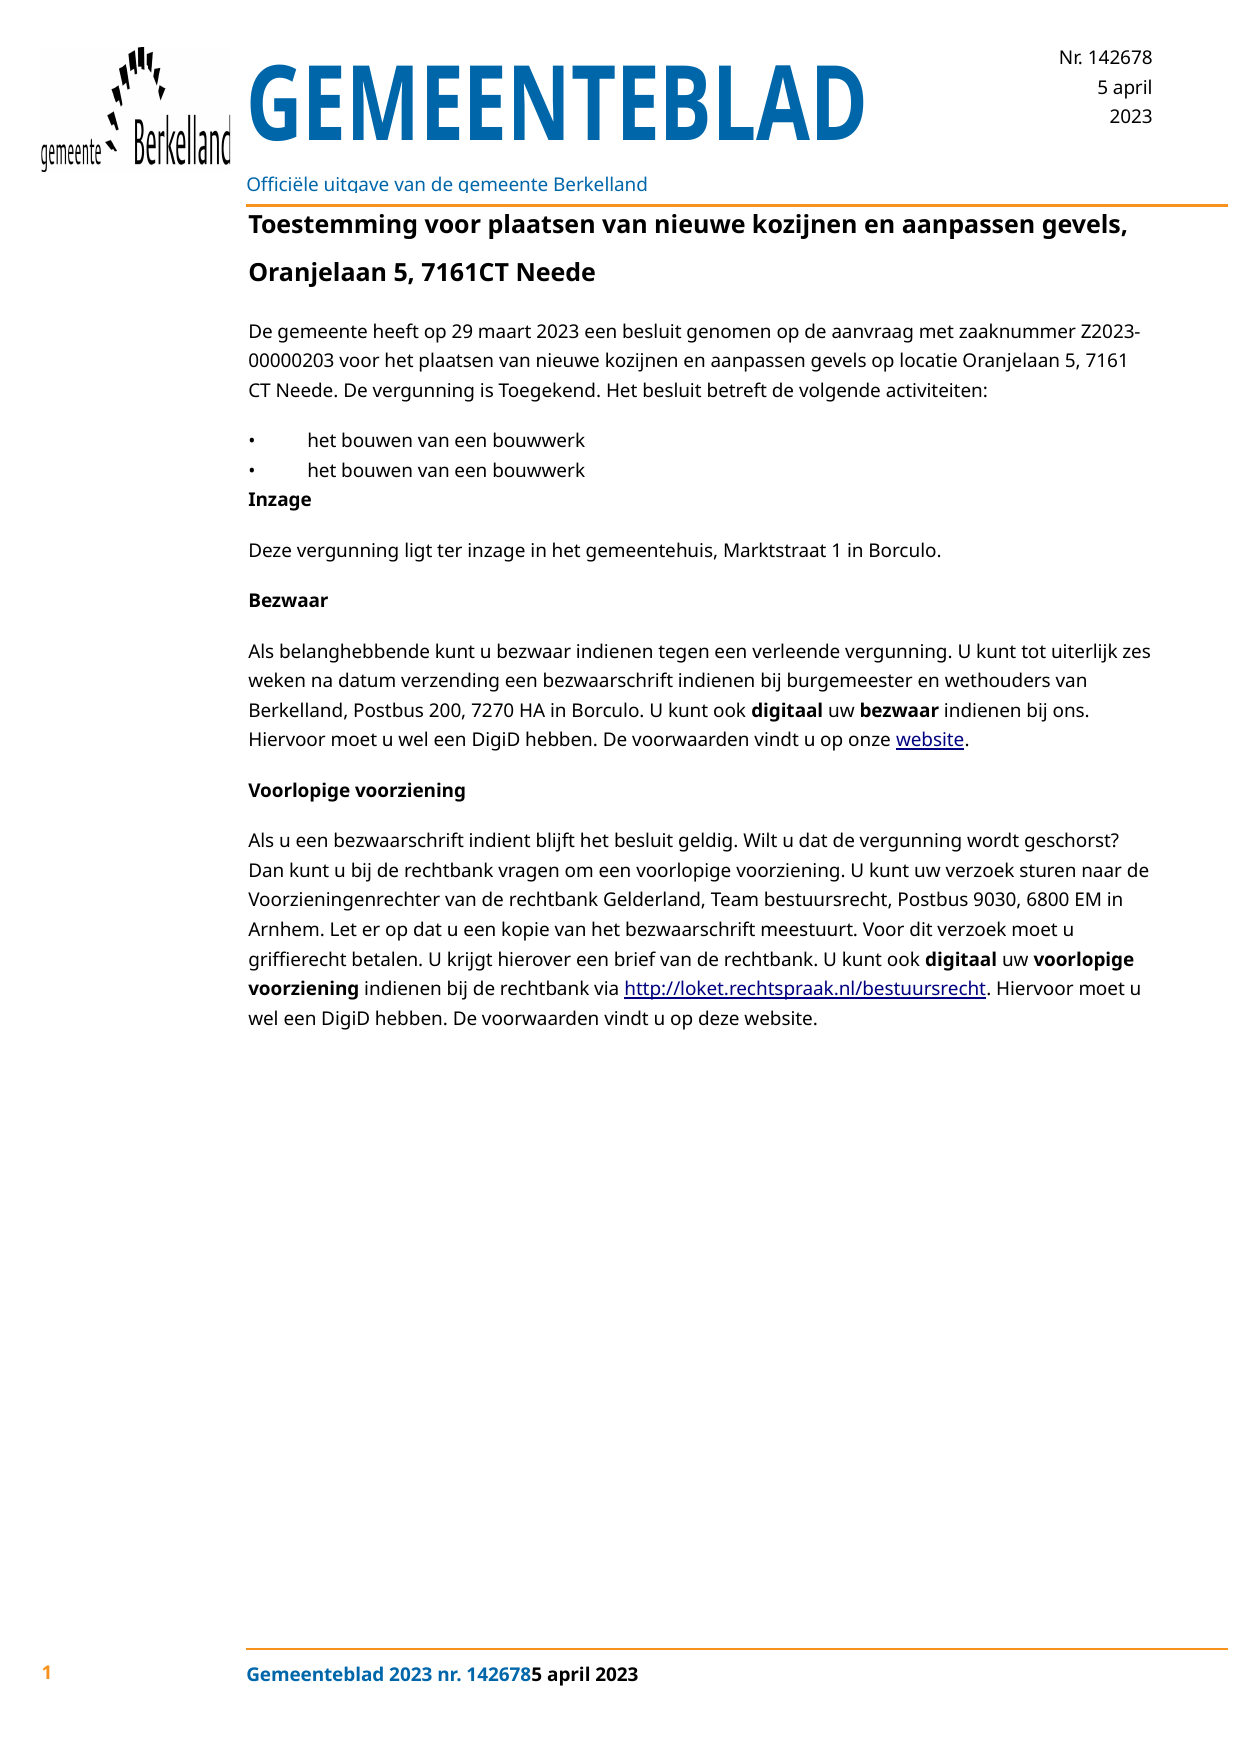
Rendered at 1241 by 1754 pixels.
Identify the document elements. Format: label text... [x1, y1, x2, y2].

text Bezwaar [248, 587, 1152, 613]
text Deze vergunning ligt ter inzage in het gemeentehuis, Marktstraat 1 in Borculo. [248, 537, 1152, 563]
list het bouwen van een bouwwerk [248, 457, 1152, 483]
text Als belanghebbende kunt u bezwaar indienen tegen een verleende vergunning. U kunt tot uiterlijk zes weken na datum verzending een bezwaarschrift indienen bij burgemeester en wethouders van Berkelland, Postbus 200, 7270 HA in Borculo. U kunt ook digitaal uw bezwaar indienen bij ons. Hiervoor moet u wel een DigiD hebben. De voorwaarden vindt u op onze website. [248, 638, 1152, 752]
list het bouwen van een bouwwerk [248, 427, 1152, 453]
text De gemeente heeft op 29 maart 2023 een besluit genomen op de aanvraag met zaaknummer Z2023-00000203 voor het plaatsen van nieuwe kozijnen en aanpassen gevels op locatie Oranjelaan 5, 7161 CT Neede. De vergunning is Toegekend. Het besluit betreft de volgende activiteiten: [248, 318, 1152, 403]
picture [41, 47, 231, 172]
text Inzage [248, 487, 1152, 512]
text Toestemming voor plaatsen van nieuwe kozijnen en aanpassen gevels, Oranjelaan 5, 7161CT Neede [248, 207, 1152, 288]
text Voorlopige voorziening [248, 777, 1152, 803]
text Als u een bezwaarschrift indient blijft het besluit geldig. Wilt u dat de vergunning wordt geschorst? Dan kunt u bij de rechtbank vragen om een voorlopige voorziening. U kunt uw verzoek sturen naar de Voorzieningenrechter van de rechtbank Gelderland, Team bestuursrecht, Postbus 9030, 6800 EM in Arnhem. Let er op dat u een kopie van het bezwaarschrift meestuurt. Voor dit verzoek moet u griffierecht betalen. U krijgt hierover een brief van de rechtbank. U kunt ook digitaal uw voorlopige voorziening indienen bij de rechtbank via http://loket.rechtspraak.nl/bestuursrecht. Hiervoor moet u wel een DigiD hebben. De voorwaarden vindt u op deze website. [248, 827, 1152, 1031]
